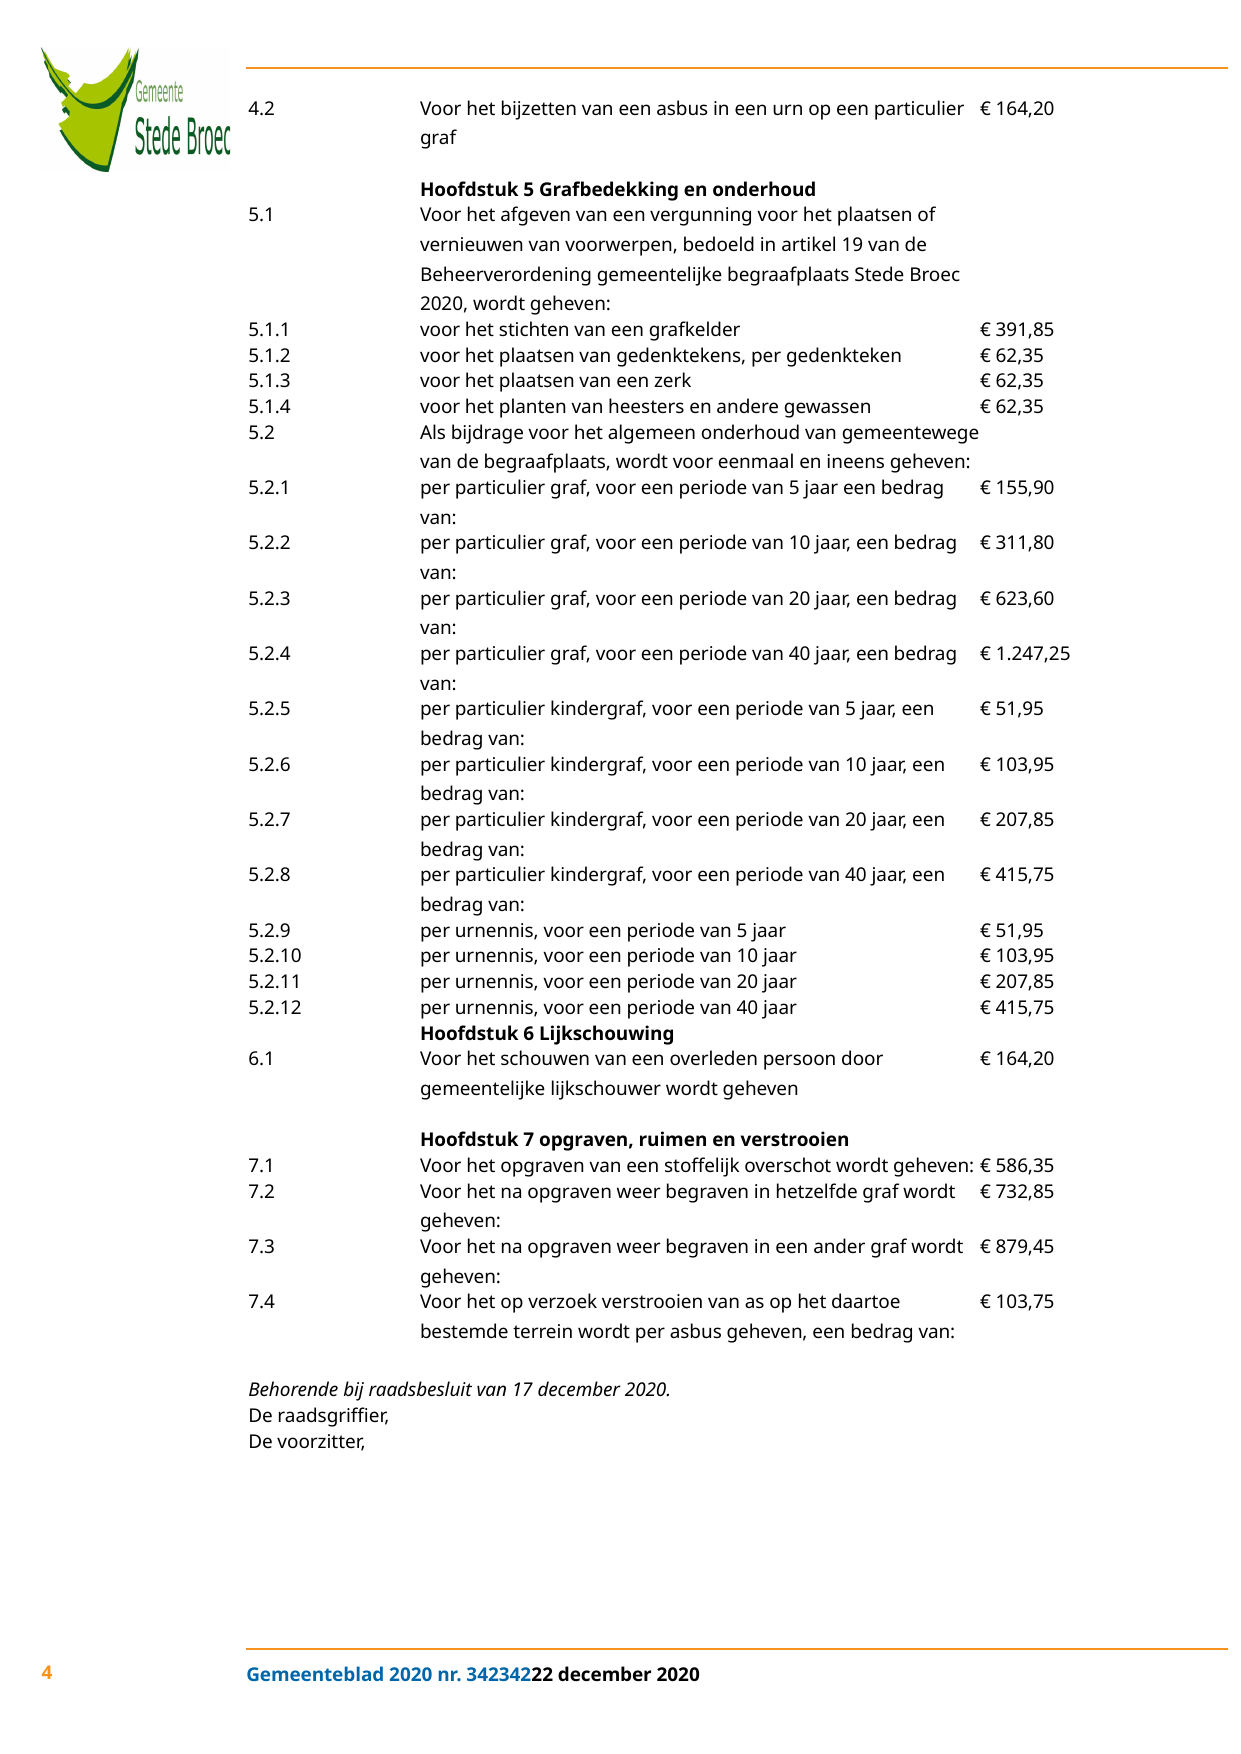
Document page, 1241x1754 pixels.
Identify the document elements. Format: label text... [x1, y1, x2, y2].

table_cell 5.2.2 [248, 530, 420, 585]
table_cell € 586,35 [980, 1152, 1152, 1178]
table_cell 7.4 [248, 1289, 420, 1344]
table_cell [420, 1101, 980, 1126]
table_cell [248, 1020, 420, 1045]
table_cell Voor het afgeven van een vergunning voor het plaatsen of vernieuwen van voorwerpen, bedoeld in artikel 19 van de Beheerverordening gemeentelijke begraafplaats Stede Broec 2020, wordt geheven: [420, 202, 980, 316]
table_cell € 1.247,25 [980, 640, 1152, 696]
table_cell € 415,75 [980, 861, 1152, 917]
table_cell [248, 176, 420, 202]
table_cell per urnennis, voor een periode van 20 jaar [420, 968, 980, 994]
table_cell € 155,90 [980, 474, 1152, 529]
table_cell € 732,85 [980, 1178, 1152, 1233]
table_cell per particulier graf, voor een periode van 5 jaar een bedrag van: [420, 474, 980, 529]
table_cell per particulier kindergraf, voor een periode van 20 jaar, een bedrag van: [420, 806, 980, 861]
table_cell 5.2.9 [248, 917, 420, 942]
table_cell € 415,75 [980, 994, 1152, 1020]
table_cell 5.2.4 [248, 640, 420, 696]
table_cell 5.1.2 [248, 342, 420, 367]
text De raadsgriffier, [248, 1402, 1152, 1428]
table_cell € 879,45 [980, 1233, 1152, 1288]
table_cell € 62,35 [980, 342, 1152, 367]
table_cell [420, 150, 980, 176]
table_cell per urnennis, voor een periode van 40 jaar [420, 994, 980, 1020]
table_cell [980, 202, 1152, 316]
table_cell 5.1 [248, 202, 420, 316]
table_cell 5.2 [248, 419, 420, 474]
table_cell € 164,20 [980, 95, 1152, 150]
table_cell Voor het schouwen van een overleden persoon door gemeentelijke lijkschouwer wordt geheven [420, 1045, 980, 1101]
table_cell 5.2.6 [248, 751, 420, 806]
table_cell voor het plaatsen van een zerk [420, 368, 980, 393]
table_cell per particulier kindergraf, voor een periode van 5 jaar, een bedrag van: [420, 696, 980, 751]
table_cell 5.2.5 [248, 696, 420, 751]
table_cell 7.3 [248, 1233, 420, 1288]
table_cell [980, 419, 1152, 474]
table_cell 5.2.7 [248, 806, 420, 861]
table_cell Voor het bijzetten van een asbus in een urn op een particulier graf [420, 95, 980, 150]
table_cell [248, 1101, 420, 1126]
table_cell per urnennis, voor een periode van 5 jaar [420, 917, 980, 942]
table_cell 7.1 [248, 1152, 420, 1178]
table_cell € 103,95 [980, 751, 1152, 806]
table_cell voor het planten van heesters en andere gewassen [420, 393, 980, 419]
table_cell € 103,75 [980, 1289, 1152, 1344]
table_cell € 391,85 [980, 316, 1152, 342]
table_cell Voor het na opgraven weer begraven in hetzelfde graf wordt geheven: [420, 1178, 980, 1233]
table_cell [980, 176, 1152, 202]
picture [41, 47, 231, 172]
table_cell [980, 150, 1152, 176]
table_cell 5.1.3 [248, 368, 420, 393]
table_cell Hoofdstuk 5 Grafbedekking en onderhoud [420, 176, 980, 202]
table_cell per particulier graf, voor een periode van 20 jaar, een bedrag van: [420, 585, 980, 640]
table_cell [248, 150, 420, 176]
table_cell per urnennis, voor een periode van 10 jaar [420, 943, 980, 968]
table_cell [980, 1101, 1152, 1126]
table_cell Hoofdstuk 6 Lijkschouwing [420, 1020, 980, 1045]
table_cell Hoofdstuk 7 opgraven, ruimen en verstrooien [420, 1126, 980, 1152]
table_cell € 62,35 [980, 368, 1152, 393]
table_cell [980, 1020, 1152, 1045]
table_cell € 311,80 [980, 530, 1152, 585]
table_cell [980, 1126, 1152, 1152]
table_cell € 164,20 [980, 1045, 1152, 1101]
table_cell 5.2.11 [248, 968, 420, 994]
table_cell [248, 1126, 420, 1152]
table_cell 6.1 [248, 1045, 420, 1101]
table_cell per particulier graf, voor een periode van 40 jaar, een bedrag van: [420, 640, 980, 696]
table_cell Als bijdrage voor het algemeen onderhoud van gemeentewege van de begraafplaats, wordt voor eenmaal en ineens geheven: [420, 419, 980, 474]
table_cell 5.1.1 [248, 316, 420, 342]
text Behorende bij raadsbesluit van 17 december 2020. [248, 1377, 1152, 1402]
table_cell 5.2.8 [248, 861, 420, 917]
table_cell 5.1.4 [248, 393, 420, 419]
table_cell 4.2 [248, 95, 420, 150]
table_cell € 623,60 [980, 585, 1152, 640]
table_cell 7.2 [248, 1178, 420, 1233]
table_cell per particulier kindergraf, voor een periode van 40 jaar, een bedrag van: [420, 861, 980, 917]
table_cell 5.2.3 [248, 585, 420, 640]
table_cell Voor het na opgraven weer begraven in een ander graf wordt geheven: [420, 1233, 980, 1288]
table_cell € 51,95 [980, 917, 1152, 942]
table_cell € 103,95 [980, 943, 1152, 968]
table_cell voor het stichten van een grafkelder [420, 316, 980, 342]
table_cell € 207,85 [980, 968, 1152, 994]
table_cell € 62,35 [980, 393, 1152, 419]
table_cell 5.2.10 [248, 943, 420, 968]
table_cell per particulier graf, voor een periode van 10 jaar, een bedrag van: [420, 530, 980, 585]
table_cell 5.2.1 [248, 474, 420, 529]
table_cell voor het plaatsen van gedenktekens, per gedenkteken [420, 342, 980, 367]
table_cell Voor het op verzoek verstrooien van as op het daartoe bestemde terrein wordt per asbus geheven, een bedrag van: [420, 1289, 980, 1344]
table_cell € 51,95 [980, 696, 1152, 751]
table_cell 5.2.12 [248, 994, 420, 1020]
table_cell per particulier kindergraf, voor een periode van 10 jaar, een bedrag van: [420, 751, 980, 806]
table_cell Voor het opgraven van een stoffelijk overschot wordt geheven: [420, 1152, 980, 1178]
table_cell € 207,85 [980, 806, 1152, 861]
text De voorzitter, [248, 1428, 1152, 1454]
